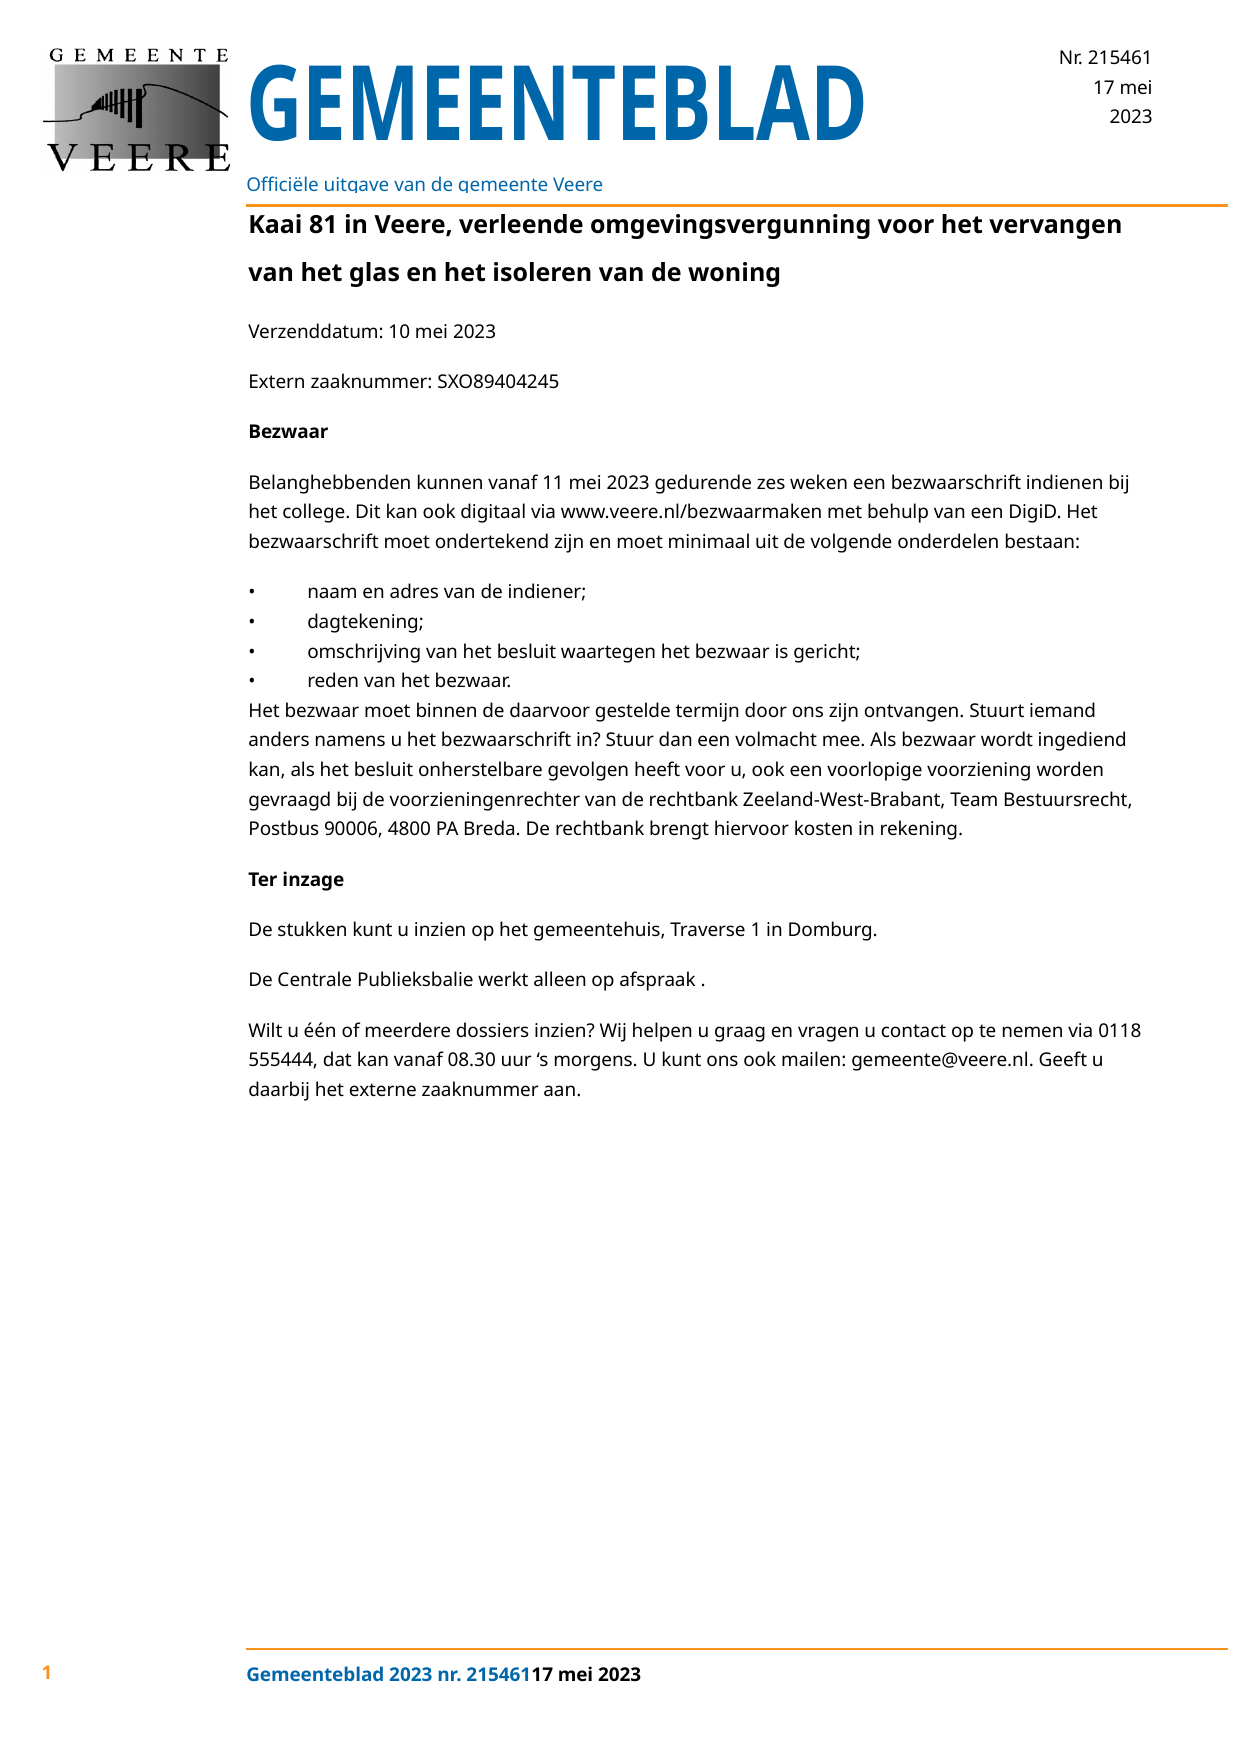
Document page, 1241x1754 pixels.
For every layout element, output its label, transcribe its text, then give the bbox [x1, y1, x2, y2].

list dagtekening; [248, 608, 1152, 634]
list omschrijving van het besluit waartegen het bezwaar is gericht; [248, 638, 1152, 664]
text Ter inzage [248, 866, 1152, 892]
list reden van het bezwaar. [248, 667, 1152, 693]
list naam en adres van de indiener; [248, 579, 1152, 604]
text Kaai 81 in Veere, verleende omgevingsvergunning voor het vervangen van het glas en het isoleren van de woning [248, 207, 1152, 288]
text Verzenddatum: 10 mei 2023 [248, 318, 1152, 344]
text Belanghebbenden kunnen vanaf 11 mei 2023 gedurende zes weken een bezwaarschrift indienen bij het college. Dit kan ook digitaal via www.veere.nl/bezwaarmaken met behulp van een DigiD. Het bezwaarschrift moet ondertekend zijn en moet minimaal uit de volgende onderdelen bestaan: [248, 469, 1152, 554]
text Extern zaaknummer: SXO89404245 [248, 368, 1152, 394]
text Het bezwaar moet binnen de daarvoor gestelde termijn door ons zijn ontvangen. Stuurt iemand anders namens u het bezwaarschrift in? Stuur dan een volmacht mee. Als bezwaar wordt ingediend kan, als het besluit onherstelbare gevolgen heeft voor u, ook een voorlopige voorziening worden gevraagd bij de voorzieningenrechter van de rechtbank Zeeland-West-Brabant, Team Bestuursrecht, Postbus 90006, 4800 PA Breda. De rechtbank brengt hiervoor kosten in rekening. [248, 697, 1152, 841]
text De Centrale Publieksbalie werkt alleen op afspraak . [248, 967, 1152, 992]
picture [41, 47, 231, 172]
text Wilt u één of meerdere dossiers inzien? Wij helpen u graag en vragen u contact op te nemen via 0118 555444, dat kan vanaf 08.30 uur ‘s morgens. U kunt ons ook mailen: gemeente@veere.nl. Geeft u daarbij het externe zaaknummer aan. [248, 1017, 1152, 1102]
text De stukken kunt u inzien op het gemeentehuis, Traverse 1 in Domburg. [248, 916, 1152, 942]
text Bezwaar [248, 419, 1152, 444]
